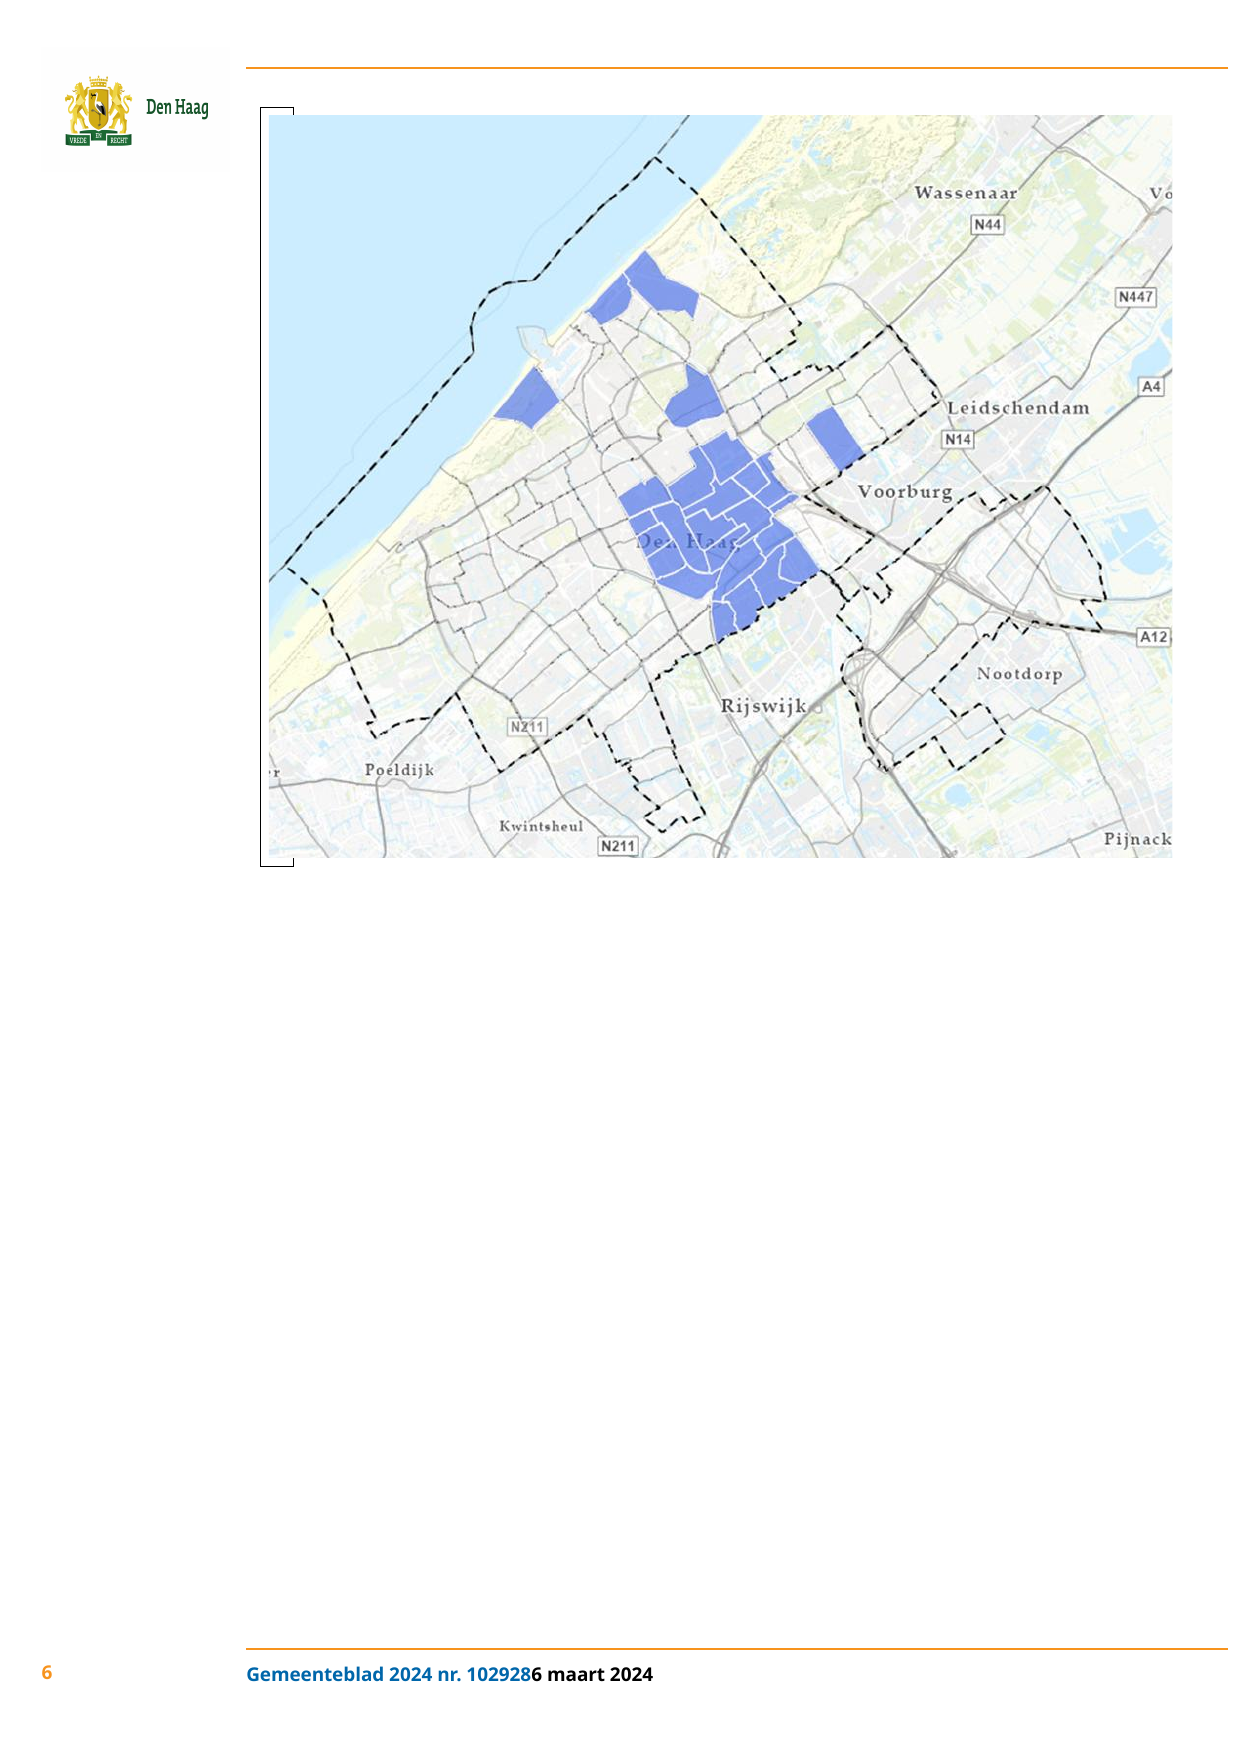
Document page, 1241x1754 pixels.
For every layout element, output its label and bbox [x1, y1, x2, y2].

picture [41, 47, 231, 172]
picture [268, 115, 1173, 858]
